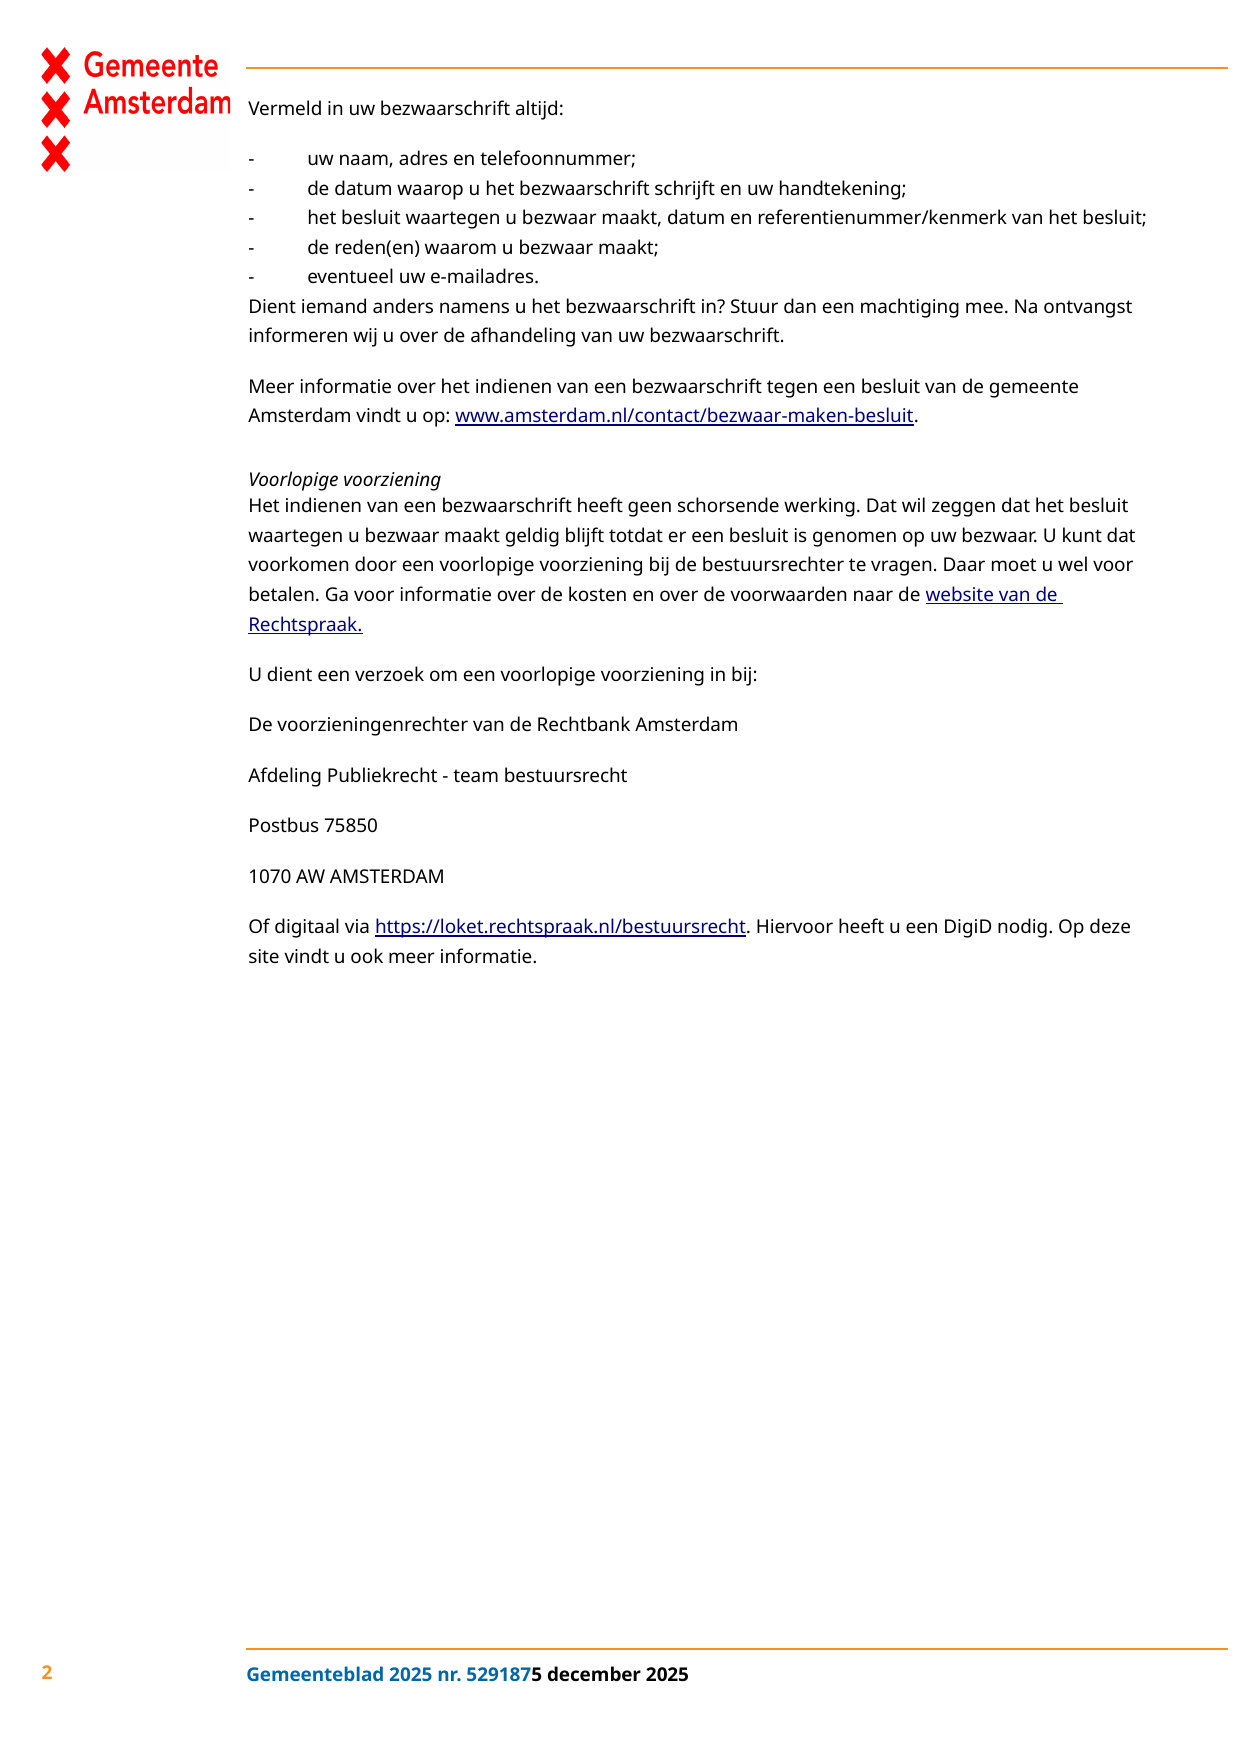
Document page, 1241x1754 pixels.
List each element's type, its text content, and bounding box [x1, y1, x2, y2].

text Of digitaal via https://loket.rechtspraak.nl/bestuursrecht. Hiervoor heeft u een DigiD nodig. Op deze site vindt u ook meer informatie. [248, 913, 1152, 968]
text Meer informatie over het indienen van een bezwaarschrift tegen een besluit van de gemeente Amsterdam vindt u op: www.amsterdam.nl/contact/bezwaar-maken-besluit. [248, 373, 1152, 428]
text U dient een verzoek om een voorlopige voorziening in bij: [248, 661, 1152, 687]
text Het indienen van een bezwaarschrift heeft geen schorsende werking. Dat wil zeggen dat het besluit waartegen u bezwaar maakt geldig blijft totdat er een besluit is genomen op uw bezwaar. U kunt dat voorkomen door een voorlopige voorziening bij de bestuursrechter te vragen. Daar moet u wel voor betalen. Ga voor informatie over de kosten en over de voorwaarden naar de website van de Rechtspraak. [248, 492, 1152, 636]
list uw naam, adres en telefoonnummer; [248, 145, 1152, 171]
text Voorlopige voorziening [248, 467, 1152, 492]
text De voorzieningenrechter van de Rechtbank Amsterdam [248, 712, 1152, 737]
list de reden(en) waarom u bezwaar maakt; [248, 234, 1152, 260]
list eventueel uw e-mailadres. [248, 263, 1152, 289]
list de datum waarop u het bezwaarschrift schrijft en uw handtekening; [248, 175, 1152, 201]
picture [41, 47, 231, 172]
text Postbus 75850 [248, 812, 1152, 838]
text 1070 AW AMSTERDAM [248, 863, 1152, 888]
text Dient iemand anders namens u het bezwaarschrift in? Stuur dan een machtiging mee. Na ontvangst informeren wij u over de afhandeling van uw bezwaarschrift. [248, 293, 1152, 348]
list het besluit waartegen u bezwaar maakt, datum en referentienummer/kenmerk van het besluit; [248, 204, 1152, 230]
text Afdeling Publiekrecht - team bestuursrecht [248, 762, 1152, 788]
text Vermeld in uw bezwaarschrift altijd: [248, 95, 1152, 121]
